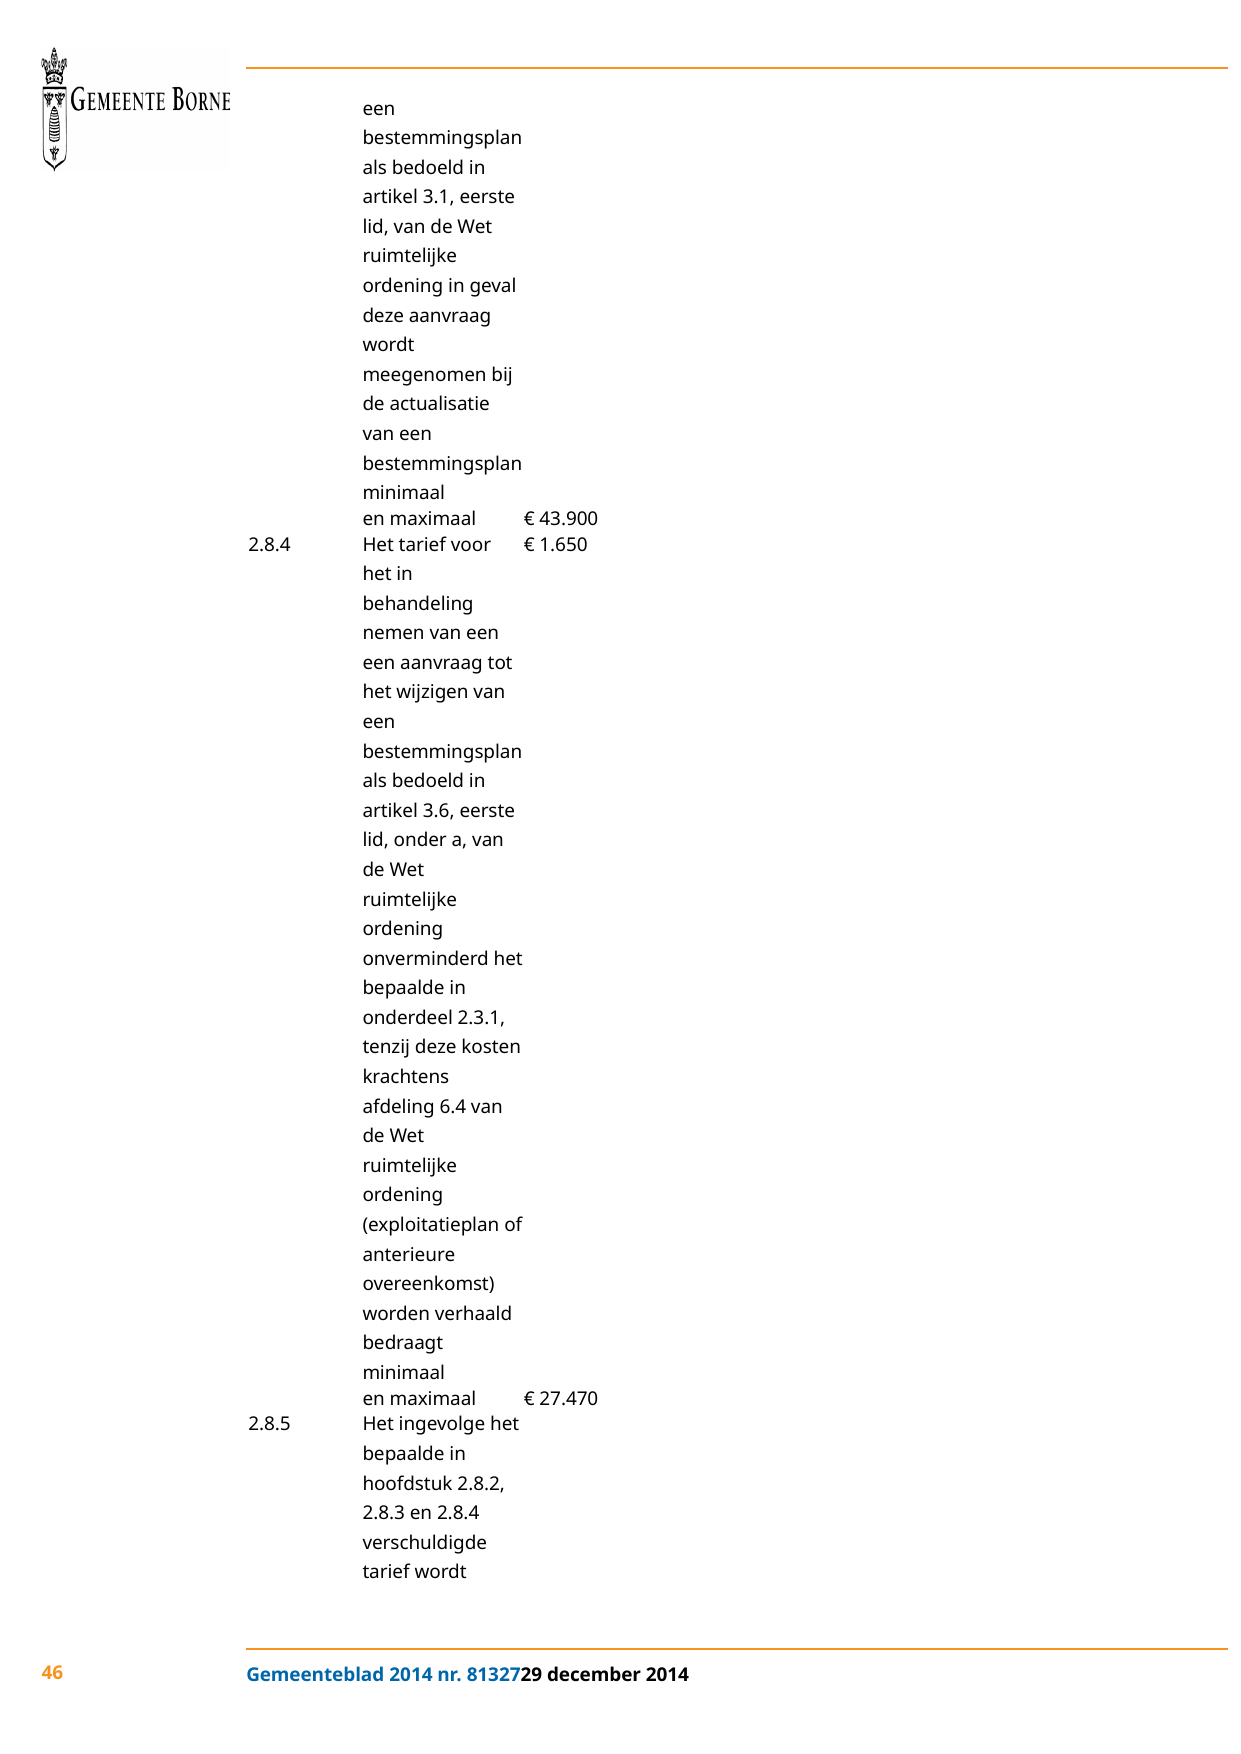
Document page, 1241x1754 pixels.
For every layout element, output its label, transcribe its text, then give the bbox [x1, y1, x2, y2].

table_cell [809, 531, 866, 1385]
table_cell [1037, 95, 1094, 505]
table_cell een bestemmingsplan als bedoeld in artikel 3.1, eerste lid, van de Wet ruimtelijke ordening in geval deze aanvraag wordt meegenomen bij de actualisatie van een bestemmingsplan minimaal [362, 95, 523, 505]
table_cell [638, 1411, 695, 1584]
table_cell [923, 1385, 980, 1411]
table_cell 2.8.4 [248, 531, 362, 1385]
table_cell [866, 531, 923, 1385]
table_cell [248, 505, 362, 531]
table_cell [923, 505, 980, 531]
table_cell [695, 1411, 752, 1584]
table_cell [1037, 1411, 1094, 1584]
table_cell [809, 505, 866, 531]
table_cell [980, 531, 1037, 1385]
table_cell [866, 1385, 923, 1411]
table_cell [866, 1411, 923, 1584]
table_cell en maximaal [362, 1385, 523, 1411]
table_cell [524, 95, 638, 505]
table_cell [638, 95, 695, 505]
table_cell [809, 1411, 866, 1584]
table_cell [923, 531, 980, 1385]
table_cell [248, 1385, 362, 1411]
table_cell [752, 505, 809, 531]
table_cell [752, 95, 809, 505]
table_cell [752, 531, 809, 1385]
table_cell € 1.650 [524, 531, 638, 1385]
table_cell [809, 95, 866, 505]
table_cell Het tarief voor het in behandeling nemen van een een aanvraag tot het wijzigen van een bestemmingsplan als bedoeld in artikel 3.6, eerste lid, onder a, van de Wet ruimtelijke ordening onverminderd het bepaalde in onderdeel 2.3.1, tenzij deze kosten krachtens afdeling 6.4 van de Wet ruimtelijke ordening (exploitatieplan of anterieure overeenkomst) worden verhaald bedraagt minimaal [362, 531, 523, 1385]
table_cell [638, 1385, 695, 1411]
table_cell [695, 95, 752, 505]
table_cell [1037, 505, 1094, 531]
table_cell [695, 531, 752, 1385]
table_cell [866, 505, 923, 531]
table_cell [980, 1385, 1037, 1411]
table_cell Het ingevolge het bepaalde in hoofdstuk 2.8.2, 2.8.3 en 2.8.4 verschuldigde tarief wordt [362, 1411, 523, 1584]
table_cell [1037, 1385, 1094, 1411]
table_cell [809, 1385, 866, 1411]
table_cell € 43.900 [524, 505, 638, 531]
table_cell [1037, 531, 1094, 1385]
table_cell [638, 505, 695, 531]
table_cell [752, 1385, 809, 1411]
table_cell [866, 95, 923, 505]
table_cell [923, 1411, 980, 1584]
picture [41, 47, 231, 172]
table_cell [980, 1411, 1037, 1584]
table_cell 2.8.5 [248, 1411, 362, 1584]
table_cell [752, 1411, 809, 1584]
table_cell [695, 1385, 752, 1411]
table_cell [980, 505, 1037, 531]
table_cell [638, 531, 695, 1385]
table_cell [923, 95, 980, 505]
table_cell [248, 95, 362, 505]
table_cell en maximaal [362, 505, 523, 531]
table_cell [695, 505, 752, 531]
table_cell [524, 1411, 638, 1584]
table_cell € 27.470 [524, 1385, 638, 1411]
table_cell [980, 95, 1037, 505]
